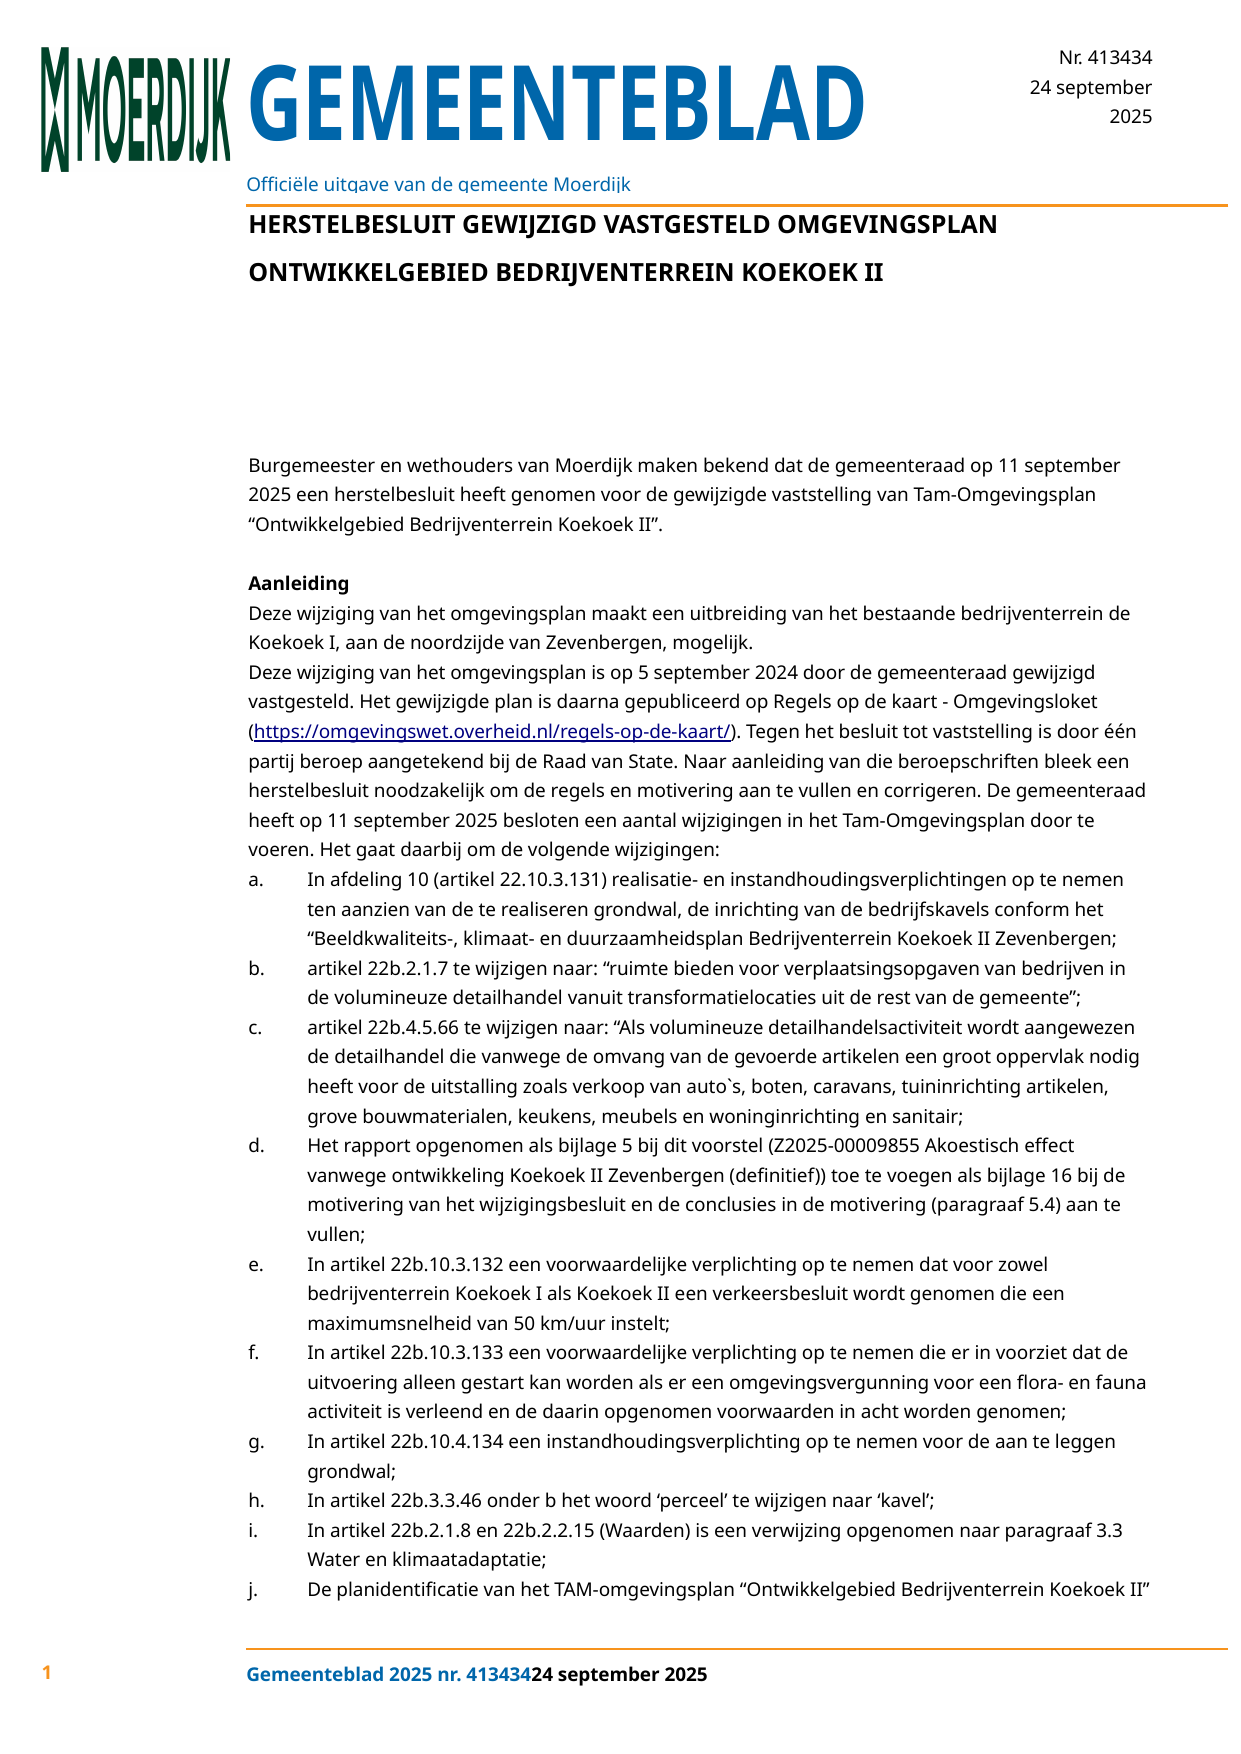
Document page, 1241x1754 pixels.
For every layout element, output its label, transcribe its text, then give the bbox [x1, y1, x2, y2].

list Het rapport opgenomen als bijlage 5 bij dit voorstel (Z2025-00009855 Akoestisch effect vanwege ontwikkeling Koekoek II Zevenbergen (definitief)) toe te voegen als bijlage 16 bij de motivering van het wijzigingsbesluit en de conclusies in de motivering (paragraaf 5.4) aan te vullen; [248, 1132, 1152, 1247]
list In artikel 22b.10.3.133 een voorwaardelijke verplichting op te nemen die er in voorziet dat de uitvoering alleen gestart kan worden als er een omgevingsvergunning voor een flora- en fauna activiteit is verleend en de daarin opgenomen voorwaarden in acht worden genomen; [248, 1339, 1152, 1424]
text Deze wijziging van het omgevingsplan is op 5 september 2024 door de gemeenteraad gewijzigd vastgesteld. Het gewijzigde plan is daarna gepubliceerd op Regels op de kaart - Omgevingsloket (https://omgevingswet.overheid.nl/regels-op-de-kaart/). Tegen het besluit tot vaststelling is door één partij beroep aangetekend bij de Raad van State. Naar aanleiding van die beroepschriften bleek een herstelbesluit noodzakelijk om de regels en motivering aan te vullen en corrigeren. De gemeenteraad heeft op 11 september 2025 besloten een aantal wijzigingen in het Tam-Omgevingsplan door te voeren. Het gaat daarbij om de volgende wijzigingen: [248, 659, 1152, 862]
list In artikel 22b.3.3.46 onder b het woord ‘perceel’ te wijzigen naar ‘kavel’; [248, 1487, 1152, 1513]
list De planidentificatie van het TAM-omgevingsplan “Ontwikkelgebied Bedrijventerrein Koekoek II” [248, 1576, 1152, 1602]
list In artikel 22b.2.1.8 en 22b.2.2.15 (Waarden) is een verwijzing opgenomen naar paragraaf 3.3 Water en klimaatadaptatie; [248, 1517, 1152, 1572]
list In artikel 22b.10.3.132 een voorwaardelijke verplichting op te nemen dat voor zowel bedrijventerrein Koekoek I als Koekoek II een verkeersbesluit wordt genomen die een maximumsnelheid van 50 km/uur instelt; [248, 1251, 1152, 1336]
list artikel 22b.4.5.66 te wijzigen naar: “Als volumineuze detailhandelsactiviteit wordt aangewezen de detailhandel die vanwege de omvang van de gevoerde artikelen een groot oppervlak nodig heeft voor de uitstalling zoals verkoop van auto`s, boten, caravans, tuininrichting artikelen, grove bouwmaterialen, keukens, meubels en woninginrichting en sanitair; [248, 1014, 1152, 1129]
list artikel 22b.2.1.7 te wijzigen naar: “ruimte bieden voor verplaatsingsopgaven van bedrijven in de volumineuze detailhandel vanuit transformatielocaties uit de rest van de gemeente”; [248, 955, 1152, 1010]
text Aanleiding [248, 570, 1152, 596]
list In afdeling 10 (artikel 22.10.3.131) realisatie- en instandhoudingsverplichtingen op te nemen ten aanzien van de te realiseren grondwal, de inrichting van de bedrijfskavels conform het “Beeldkwaliteits-, klimaat- en duurzaamheidsplan Bedrijventerrein Koekoek II Zevenbergen; [248, 866, 1152, 951]
text HERSTELBESLUIT GEWIJZIGD VASTGESTELD OMGEVINGSPLAN ONTWIKKELGEBIED BEDRIJVENTERREIN KOEKOEK II [248, 207, 1152, 288]
text Burgemeester en wethouders van Moerdijk maken bekend dat de gemeenteraad op 11 september 2025 een herstelbesluit heeft genomen voor de gewijzigde vaststelling van Tam-Omgevingsplan “Ontwikkelgebied Bedrijventerrein Koekoek II”. [248, 452, 1152, 537]
text Deze wijziging van het omgevingsplan maakt een uitbreiding van het bestaande bedrijventerrein de Koekoek I, aan de noordzijde van Zevenbergen, mogelijk. [248, 600, 1152, 655]
list In artikel 22b.10.4.134 een instandhoudingsverplichting op te nemen voor de aan te leggen grondwal; [248, 1428, 1152, 1484]
picture [41, 47, 231, 172]
